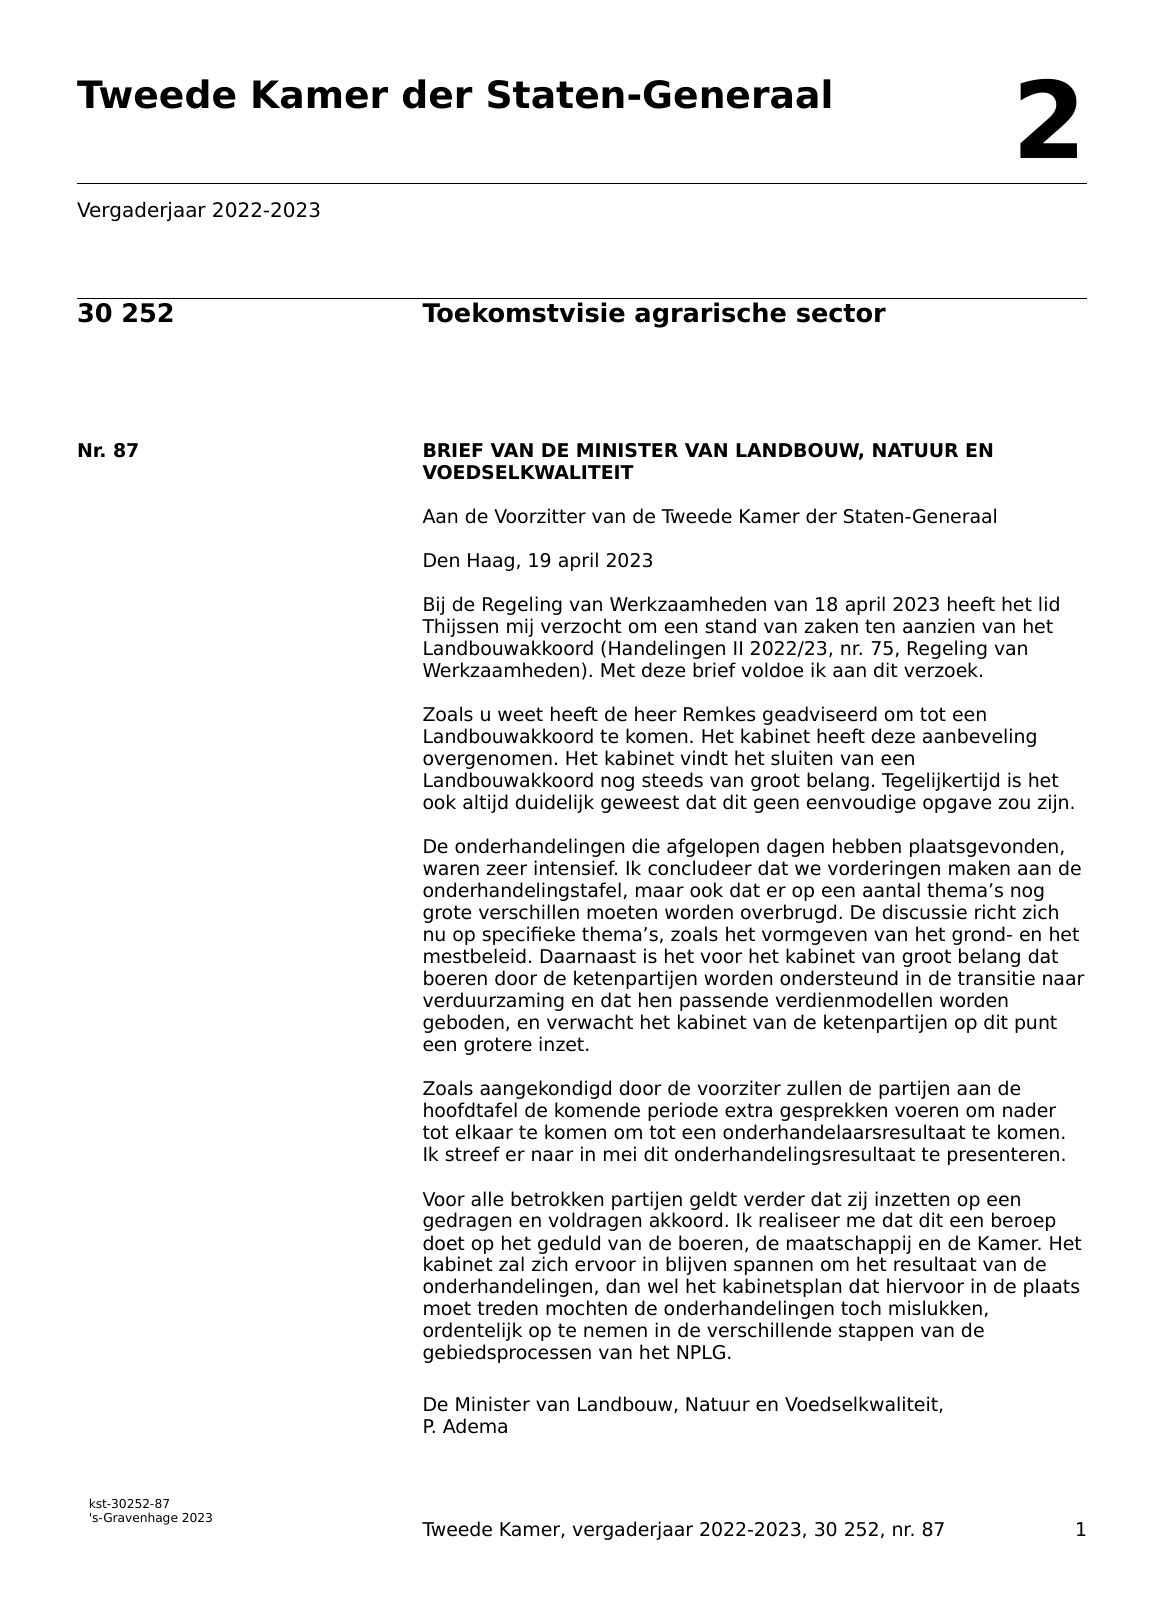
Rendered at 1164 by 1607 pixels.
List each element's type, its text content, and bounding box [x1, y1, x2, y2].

text 's-Gravenhage 2023 [88, 1511, 323, 1525]
text kst-30252-87 [88, 1497, 323, 1511]
table_header Tweede Kamer der Staten-Generaal [77, 59, 886, 183]
table_header 2 [886, 59, 1087, 183]
text De onderhandelingen die afgelopen dagen hebben plaatsgevonden, waren zeer intensief. Ik concludeer dat we vorderingen maken aan de onderhandelingstafel, maar ook dat er op een aantal thema’s nog grote verschillen moeten worden overbrugd. De discussie richt zich nu op specifieke thema’s, zoals het vormgeven van het grond- en het mestbeleid. Daarnaast is het voor het kabinet van groot belang dat boeren door de ketenpartijen worden ondersteund in de transitie naar verduurzaming en dat hen passende verdienmodellen worden geboden, en verwacht het kabinet van de ketenpartijen op dit punt een grotere inzet. [422, 836, 1087, 1056]
text Zoals u weet heeft de heer Remkes geadviseerd om tot een Landbouwakkoord te komen. Het kabinet heeft deze aanbeveling overgenomen. Het kabinet vindt het sluiten van een Landbouwakkoord nog steeds van groot belang. Tegelijkertijd is het ook altijd duidelijk geweest dat dit geen eenvoudige opgave zou zijn. [422, 704, 1087, 814]
subtitle Nr. 87 BRIEF VAN DE MINISTER VAN LANDBOUW, NATUUR EN VOEDSELKWALITEIT [77, 440, 1087, 484]
text De Minister van Landbouw, Natuur en Voedselkwaliteit, P. Adema [422, 1394, 1087, 1438]
text Zoals aangekondigd door de voorziter zullen de partijen aan de hoofdtafel de komende periode extra gesprekken voeren om nader tot elkaar te komen om tot een onderhandelaarsresultaat te komen. Ik streef er naar in mei dit onderhandelingsresultaat te presenteren. [422, 1078, 1087, 1166]
text Voor alle betrokken partijen geldt verder dat zij inzetten op een gedragen en voldragen akkoord. Ik realiseer me dat dit een beroep doet op het geduld van de boeren, de maatschappij en de Kamer. Het kabinet zal zich ervoor in blijven spannen om het resultaat van de onderhandelingen, dan wel het kabinetsplan dat hiervoor in de plaats moet treden mochten de onderhandelingen toch mislukken, ordentelijk op te nemen in de verschillende stappen van de gebiedsprocessen van het NPLG. [422, 1188, 1087, 1364]
text Den Haag, 19 april 2023 [422, 550, 1087, 572]
text Bij de Regeling van Werkzaamheden van 18 april 2023 heeft het lid Thijssen mij verzocht om een stand van zaken ten aanzien van het Landbouwakkoord (Handelingen II 2022/23, nr. 75, Regeling van Werkzaamheden). Met deze brief voldoe ik aan dit verzoek. [422, 594, 1087, 682]
subtitle 30 252 Toekomstvisie agrarische sector [77, 299, 1087, 329]
table_cell Vergaderjaar 2022-2023 [77, 184, 1087, 298]
text Aan de Voorzitter van de Tweede Kamer der Staten-Generaal [422, 506, 1087, 528]
